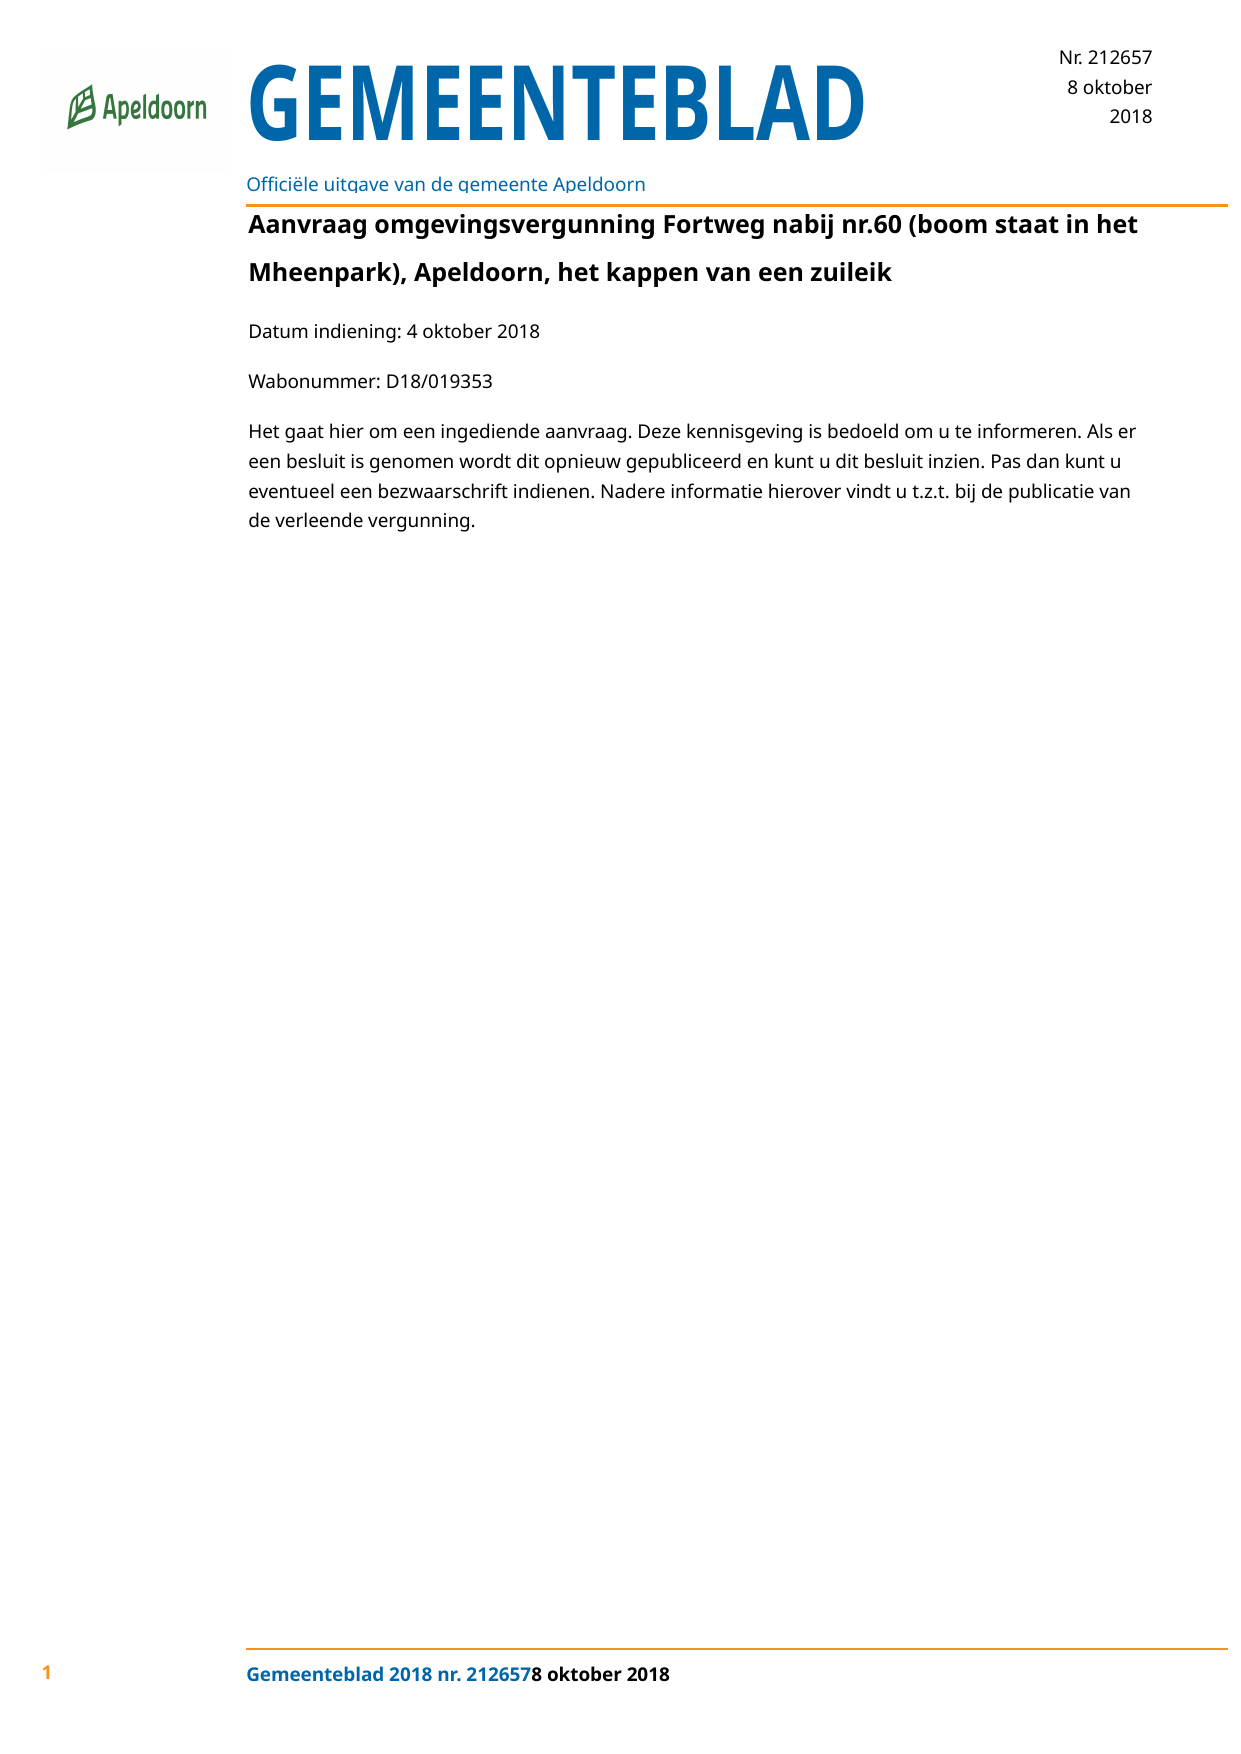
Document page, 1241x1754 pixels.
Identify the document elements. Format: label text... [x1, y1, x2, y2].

text Wabonummer: D18/019353 [248, 368, 1152, 394]
text Het gaat hier om een ingediende aanvraag. Deze kennisgeving is bedoeld om u te informeren. Als er een besluit is genomen wordt dit opnieuw gepubliceerd en kunt u dit besluit inzien. Pas dan kunt u eventueel een bezwaarschrift indienen. Nadere informatie hierover vindt u t.z.t. bij de publicatie van de verleende vergunning. [248, 419, 1152, 533]
text Datum indiening: 4 oktober 2018 [248, 318, 1152, 344]
text Aanvraag omgevingsvergunning Fortweg nabij nr.60 (boom staat in het Mheenpark), Apeldoorn, het kappen van een zuileik [248, 207, 1152, 288]
picture [41, 47, 231, 172]
